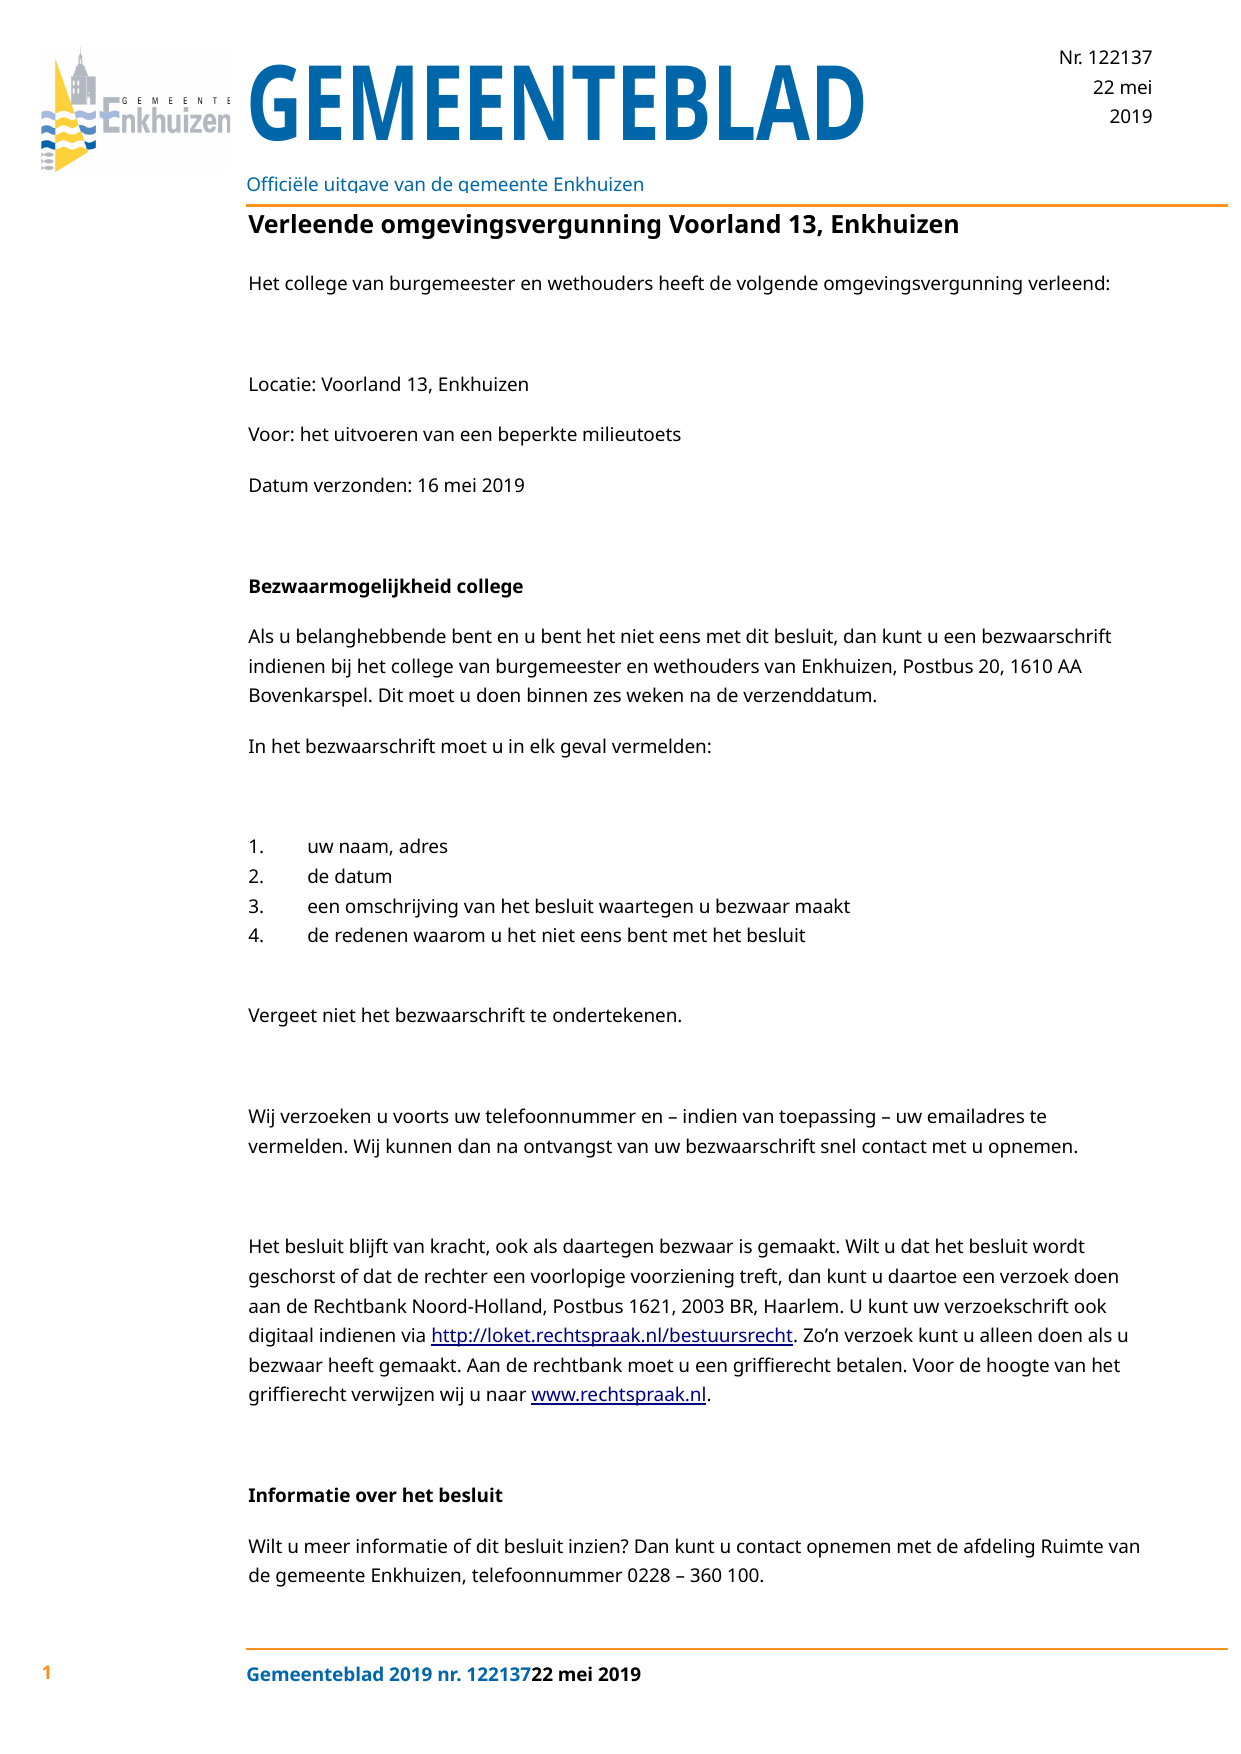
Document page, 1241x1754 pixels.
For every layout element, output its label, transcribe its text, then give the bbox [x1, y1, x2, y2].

text Als u belanghebbende bent en u bent het niet eens met dit besluit, dan kunt u een bezwaarschrift indienen bij het college van burgemeester en wethouders van Enkhuizen, Postbus 20, 1610 AA Bovenkarspel. Dit moet u doen binnen zes weken na de verzenddatum. [248, 623, 1152, 708]
text Locatie: Voorland 13, Enkhuizen [248, 371, 1152, 397]
text Bezwaarmogelijkheid college [248, 573, 1152, 598]
text Het besluit blijft van kracht, ook als daartegen bezwaar is gemaakt. Wilt u dat het besluit wordt geschorst of dat de rechter een voorlopige voorziening treft, dan kunt u daartoe een verzoek doen aan de Rechtbank Noord-Holland, Postbus 1621, 2003 BR, Haarlem. U kunt uw verzoekschrift ook digitaal indienen via http://loket.rechtspraak.nl/bestuursrecht. Zo’n verzoek kunt u alleen doen als u bezwaar heeft gemaakt. Aan de rechtbank moet u een griffierecht betalen. Voor de hoogte van het griffierecht verwijzen wij u naar www.rechtspraak.nl. [248, 1234, 1152, 1407]
text Datum verzonden: 16 mei 2019 [248, 472, 1152, 498]
text Het college van burgemeester en wethouders heeft de volgende omgevingsvergunning verleend: [248, 270, 1152, 296]
text Verleende omgevingsvergunning Voorland 13, Enkhuizen [248, 207, 1152, 241]
text Wilt u meer informatie of dit besluit inzien? Dan kunt u contact opnemen met de afdeling Ruimte van de gemeente Enkhuizen, telefoonnummer 0228 – 360 100. [248, 1533, 1152, 1588]
text In het bezwaarschrift moet u in elk geval vermelden: [248, 733, 1152, 758]
text Voor: het uitvoeren van een beperkte milieutoets [248, 422, 1152, 447]
text Wij verzoeken u voorts uw telefoonnummer en – indien van toepassing – uw emailadres te vermelden. Wij kunnen dan na ontvangst van uw bezwaarschrift snel contact met u opnemen. [248, 1103, 1152, 1158]
list de datum [248, 863, 1152, 889]
list uw naam, adres [248, 834, 1152, 859]
text Vergeet niet het bezwaarschrift te ondertekenen. [248, 1002, 1152, 1028]
list de redenen waarom u het niet eens bent met het besluit [248, 922, 1152, 948]
text Informatie over het besluit [248, 1482, 1152, 1508]
list een omschrijving van het besluit waartegen u bezwaar maakt [248, 893, 1152, 918]
picture [41, 47, 231, 172]
